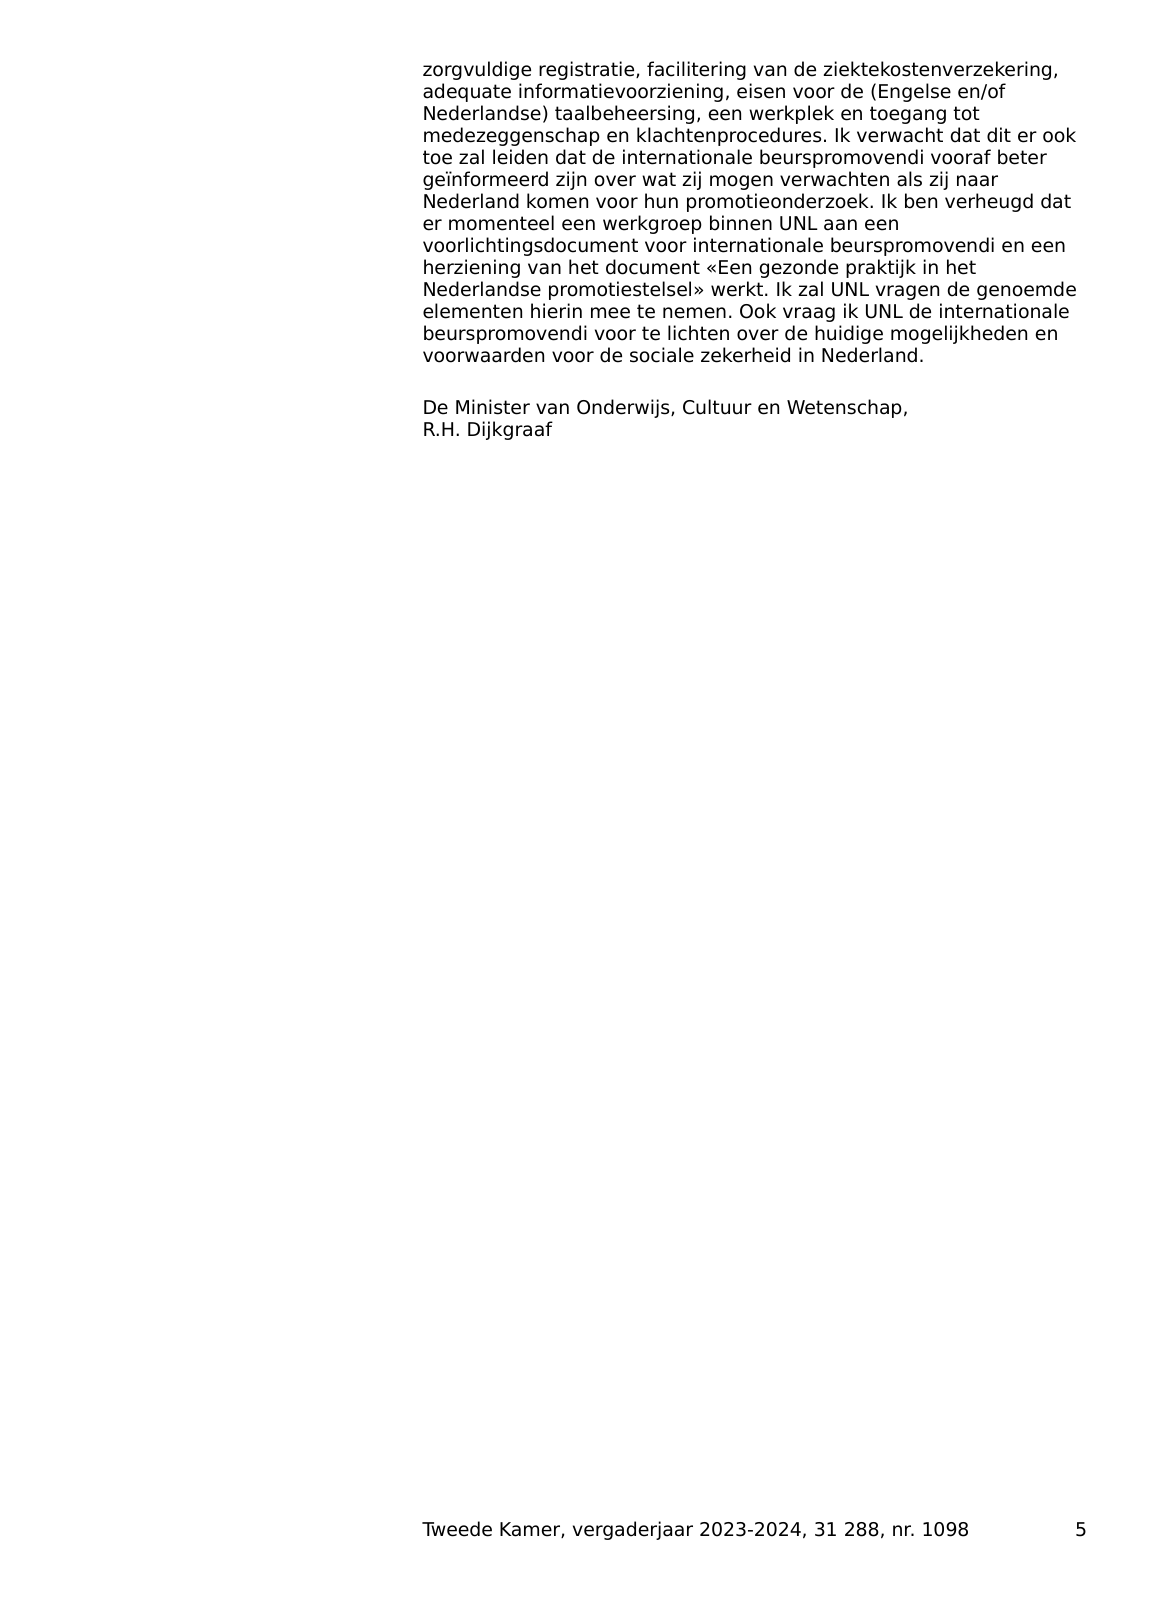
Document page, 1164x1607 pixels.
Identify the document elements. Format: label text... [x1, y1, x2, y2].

text De Minister van Onderwijs, Cultuur en Wetenschap, R.H. Dijkgraaf [422, 397, 1087, 441]
text zorgvuldige registratie, facilitering van de ziektekostenverzekering, adequate informatievoorziening, eisen voor de (Engelse en/of Nederlandse) taalbeheersing, een werkplek en toegang tot medezeggenschap en klachtenprocedures. Ik verwacht dat dit er ook toe zal leiden dat de internationale beurspromovendi vooraf beter geïnformeerd zijn over wat zij mogen verwachten als zij naar Nederland komen voor hun promotieonderzoek. Ik ben verheugd dat er momenteel een werkgroep binnen UNL aan een voorlichtingsdocument voor internationale beurspromovendi en een herziening van het document «Een gezonde praktijk in het Nederlandse promotiestelsel» werkt. Ik zal UNL vragen de genoemde elementen hierin mee te nemen. Ook vraag ik UNL de internationale beurspromovendi voor te lichten over de huidige mogelijkheden en voorwaarden voor de sociale zekerheid in Nederland. [422, 59, 1087, 367]
